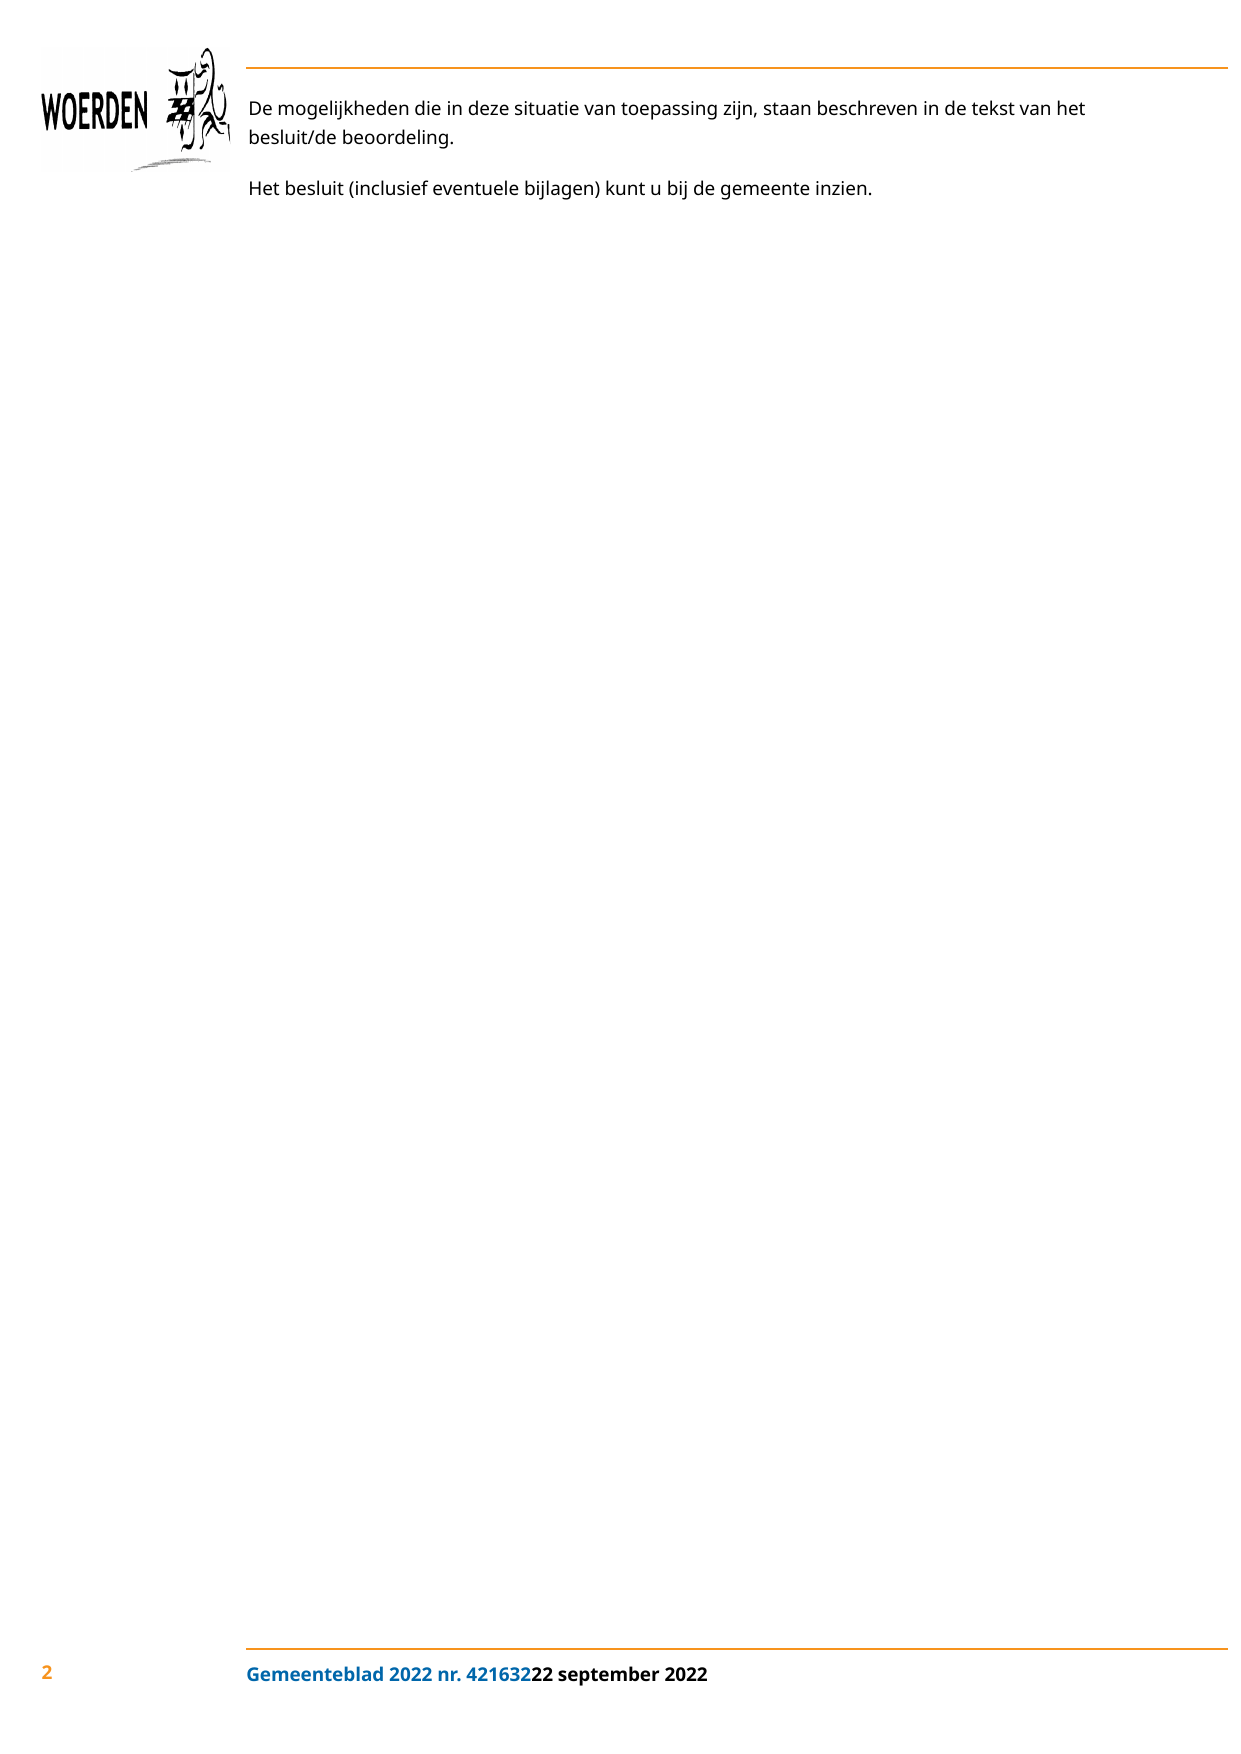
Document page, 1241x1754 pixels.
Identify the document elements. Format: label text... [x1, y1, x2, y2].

text De mogelijkheden die in deze situatie van toepassing zijn, staan beschreven in de tekst van het besluit/de beoordeling. [248, 95, 1152, 150]
picture [41, 47, 231, 172]
text Het besluit (inclusief eventuele bijlagen) kunt u bij de gemeente inzien. [248, 175, 1152, 201]
